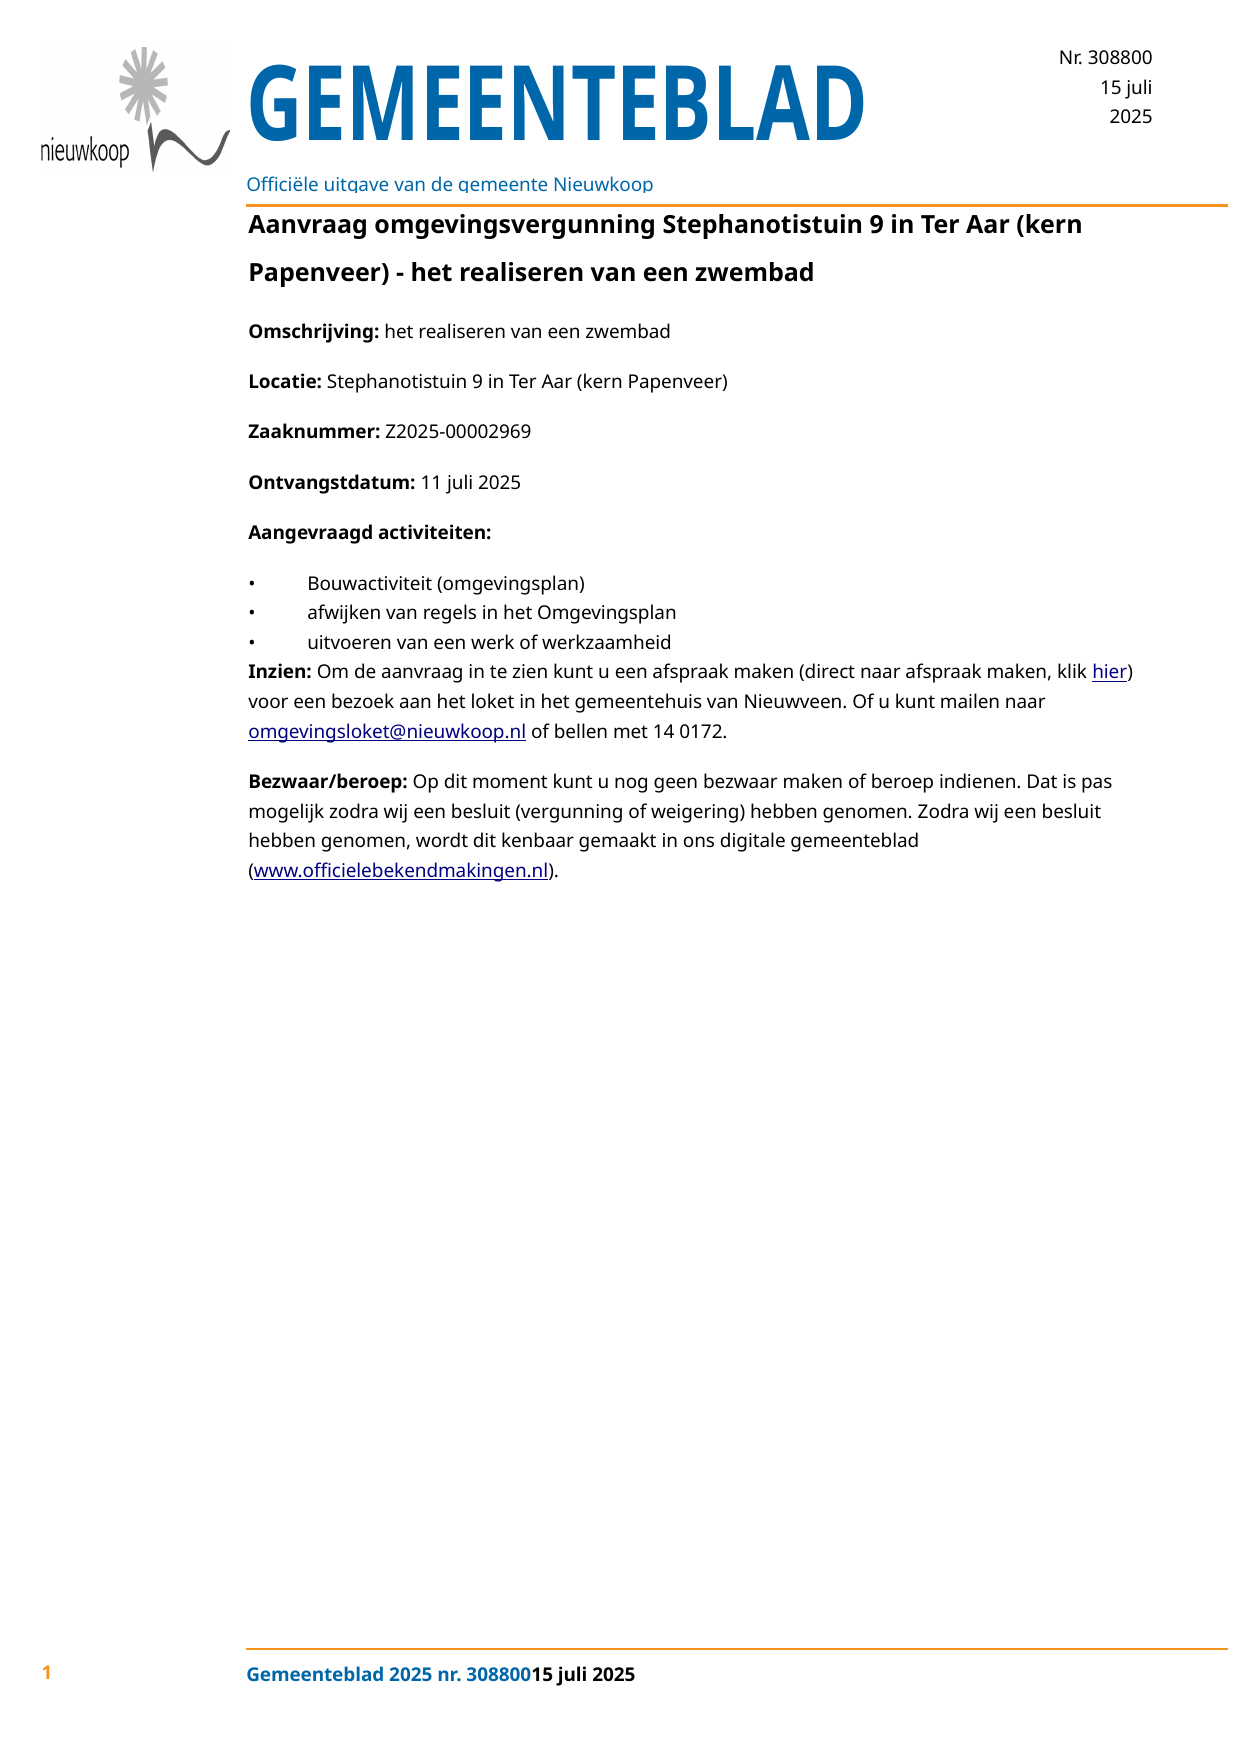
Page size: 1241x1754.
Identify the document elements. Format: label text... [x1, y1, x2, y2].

picture [41, 47, 231, 172]
text Bezwaar/beroep: Op dit moment kunt u nog geen bezwaar maken of beroep indienen. Dat is pas mogelijk zodra wij een besluit (vergunning of weigering) hebben genomen. Zodra wij een besluit hebben genomen, wordt dit kenbaar gemaakt in ons digitale gemeenteblad (www.officielebekendmakingen.nl). [248, 768, 1152, 883]
list afwijken van regels in het Omgevingsplan [248, 599, 1152, 625]
text Ontvangstdatum: 11 juli 2025 [248, 469, 1152, 495]
text Inzien: Om de aanvraag in te zien kunt u een afspraak maken (direct naar afspraak maken, klik hier) voor een bezoek aan het loket in het gemeentehuis van Nieuwveen. Of u kunt mailen naar omgevingsloket@nieuwkoop.nl of bellen met 14 0172. [248, 659, 1152, 744]
list Bouwactiviteit (omgevingsplan) [248, 570, 1152, 596]
text Aangevraagd activiteiten: [248, 519, 1152, 545]
text Zaaknummer: Z2025-00002969 [248, 419, 1152, 444]
text Aanvraag omgevingsvergunning Stephanotistuin 9 in Ter Aar (kern Papenveer) - het realiseren van een zwembad [248, 207, 1152, 288]
text Omschrijving: het realiseren van een zwembad [248, 318, 1152, 344]
text Locatie: Stephanotistuin 9 in Ter Aar (kern Papenveer) [248, 368, 1152, 394]
list uitvoeren van een werk of werkzaamheid [248, 629, 1152, 655]
